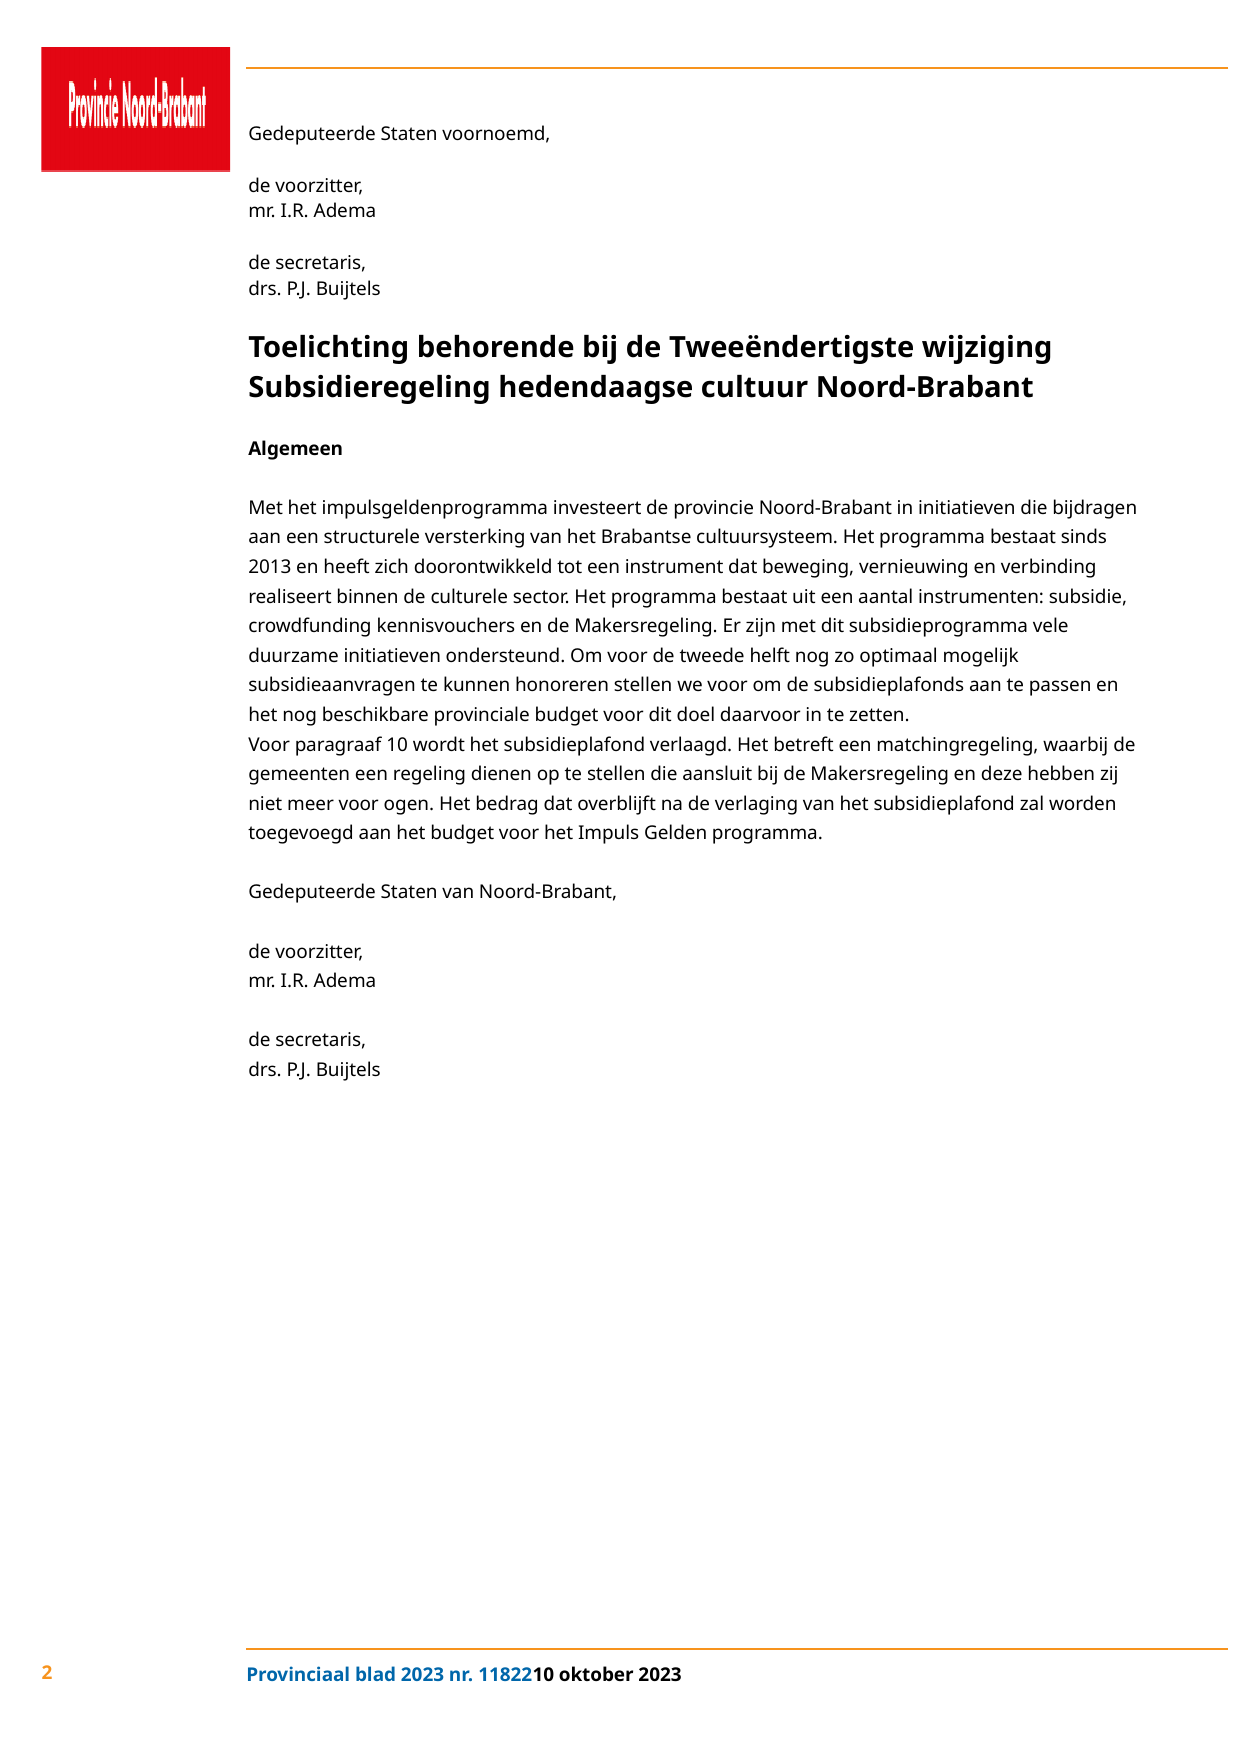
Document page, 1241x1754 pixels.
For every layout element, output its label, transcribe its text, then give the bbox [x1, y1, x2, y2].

text drs. P.J. Buijtels [248, 1056, 1152, 1082]
text Toelichting behorende bij de Tweeëndertigste wijziging Subsidieregeling hedendaagse cultuur Noord-Brabant [248, 326, 1152, 406]
text Gedeputeerde Staten voornoemd, [248, 121, 1152, 146]
text Gedeputeerde Staten van Noord-Brabant, [248, 879, 1152, 904]
text Algemeen [248, 435, 1152, 461]
text Met het impulsgeldenprogramma investeert de provincie Noord-Brabant in initiatieven die bijdragen aan een structurele versterking van het Brabantse cultuursysteem. Het programma bestaat sinds 2013 en heeft zich doorontwikkeld tot een instrument dat beweging, vernieuwing en verbinding realiseert binnen de culturele sector. Het programma bestaat uit een aantal instrumenten: subsidie, crowdfunding kennisvouchers en de Makersregeling. Er zijn met dit subsidieprogramma vele duurzame initiatieven ondersteund. Om voor de tweede helft nog zo optimaal mogelijk subsidieaanvragen te kunnen honoreren stellen we voor om de subsidieplafonds aan te passen en het nog beschikbare provinciale budget voor dit doel daarvoor in te zetten. [248, 494, 1152, 727]
text Voor paragraaf 10 wordt het subsidieplafond verlaagd. Het betreft een matchingregeling, waarbij de gemeenten een regeling dienen op te stellen die aansluit bij de Makersregeling en deze hebben zij niet meer voor ogen. Het bedrag dat overblijft na de verlaging van het subsidieplafond zal worden toegevoegd aan het budget voor het Impuls Gelden programma. [248, 731, 1152, 845]
text mr. I.R. Adema [248, 198, 1152, 223]
text de voorzitter, [248, 938, 1152, 963]
text drs. P.J. Buijtels [248, 275, 1152, 301]
text de secretaris, [248, 249, 1152, 275]
text de secretaris, [248, 1027, 1152, 1052]
text de voorzitter, [248, 172, 1152, 198]
text mr. I.R. Adema [248, 967, 1152, 993]
picture [41, 47, 231, 172]
